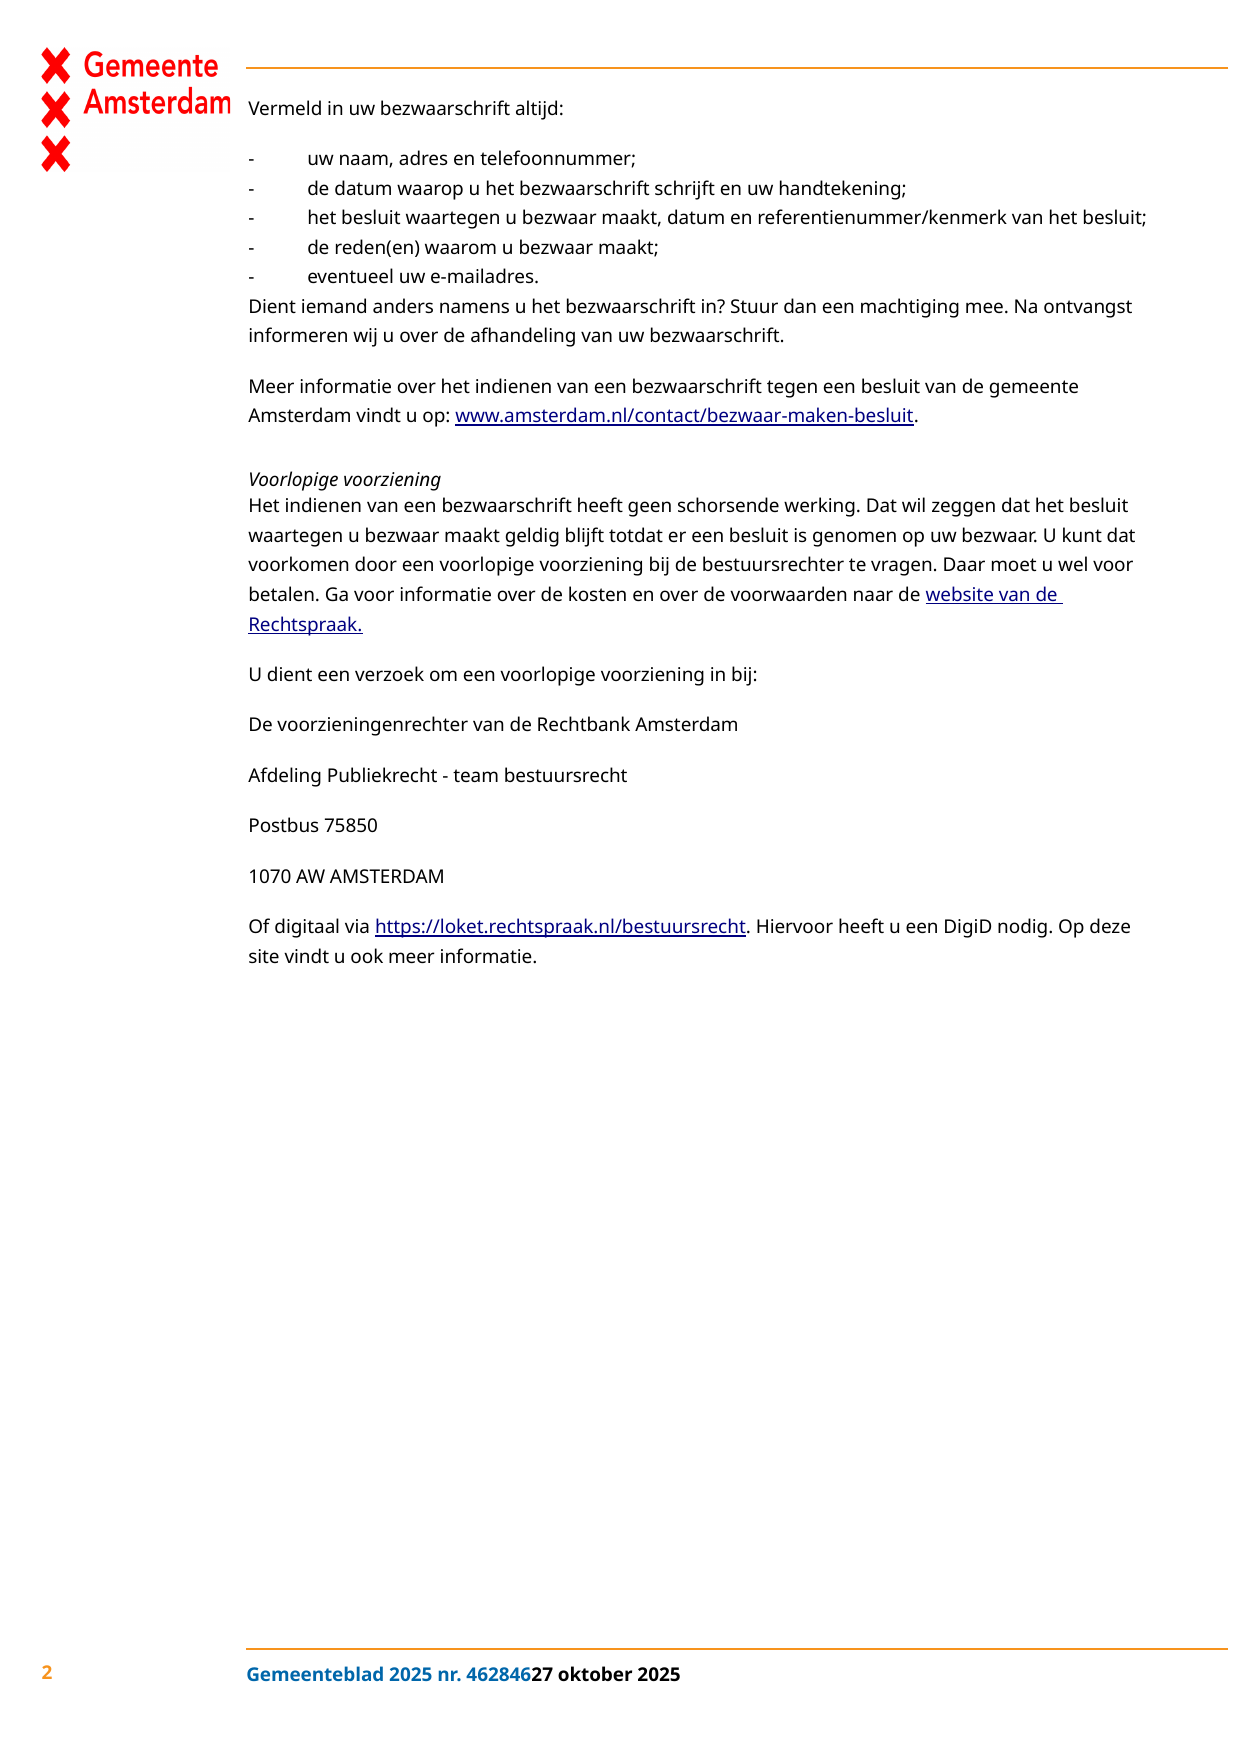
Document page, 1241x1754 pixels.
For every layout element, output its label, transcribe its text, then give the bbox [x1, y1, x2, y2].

text Vermeld in uw bezwaarschrift altijd: [248, 95, 1152, 121]
text De voorzieningenrechter van de Rechtbank Amsterdam [248, 712, 1152, 737]
text U dient een verzoek om een voorlopige voorziening in bij: [248, 661, 1152, 687]
text Of digitaal via https://loket.rechtspraak.nl/bestuursrecht. Hiervoor heeft u een DigiD nodig. Op deze site vindt u ook meer informatie. [248, 913, 1152, 968]
list de reden(en) waarom u bezwaar maakt; [248, 234, 1152, 260]
list uw naam, adres en telefoonnummer; [248, 145, 1152, 171]
list het besluit waartegen u bezwaar maakt, datum en referentienummer/kenmerk van het besluit; [248, 204, 1152, 230]
picture [41, 47, 231, 172]
list eventueel uw e-mailadres. [248, 263, 1152, 289]
list de datum waarop u het bezwaarschrift schrijft en uw handtekening; [248, 175, 1152, 201]
text Dient iemand anders namens u het bezwaarschrift in? Stuur dan een machtiging mee. Na ontvangst informeren wij u over de afhandeling van uw bezwaarschrift. [248, 293, 1152, 348]
text 1070 AW AMSTERDAM [248, 863, 1152, 888]
text Voorlopige voorziening [248, 467, 1152, 492]
text Meer informatie over het indienen van een bezwaarschrift tegen een besluit van de gemeente Amsterdam vindt u op: www.amsterdam.nl/contact/bezwaar-maken-besluit. [248, 373, 1152, 428]
text Postbus 75850 [248, 812, 1152, 838]
text Afdeling Publiekrecht - team bestuursrecht [248, 762, 1152, 788]
text Het indienen van een bezwaarschrift heeft geen schorsende werking. Dat wil zeggen dat het besluit waartegen u bezwaar maakt geldig blijft totdat er een besluit is genomen op uw bezwaar. U kunt dat voorkomen door een voorlopige voorziening bij de bestuursrechter te vragen. Daar moet u wel voor betalen. Ga voor informatie over de kosten en over de voorwaarden naar de website van de Rechtspraak. [248, 492, 1152, 636]
